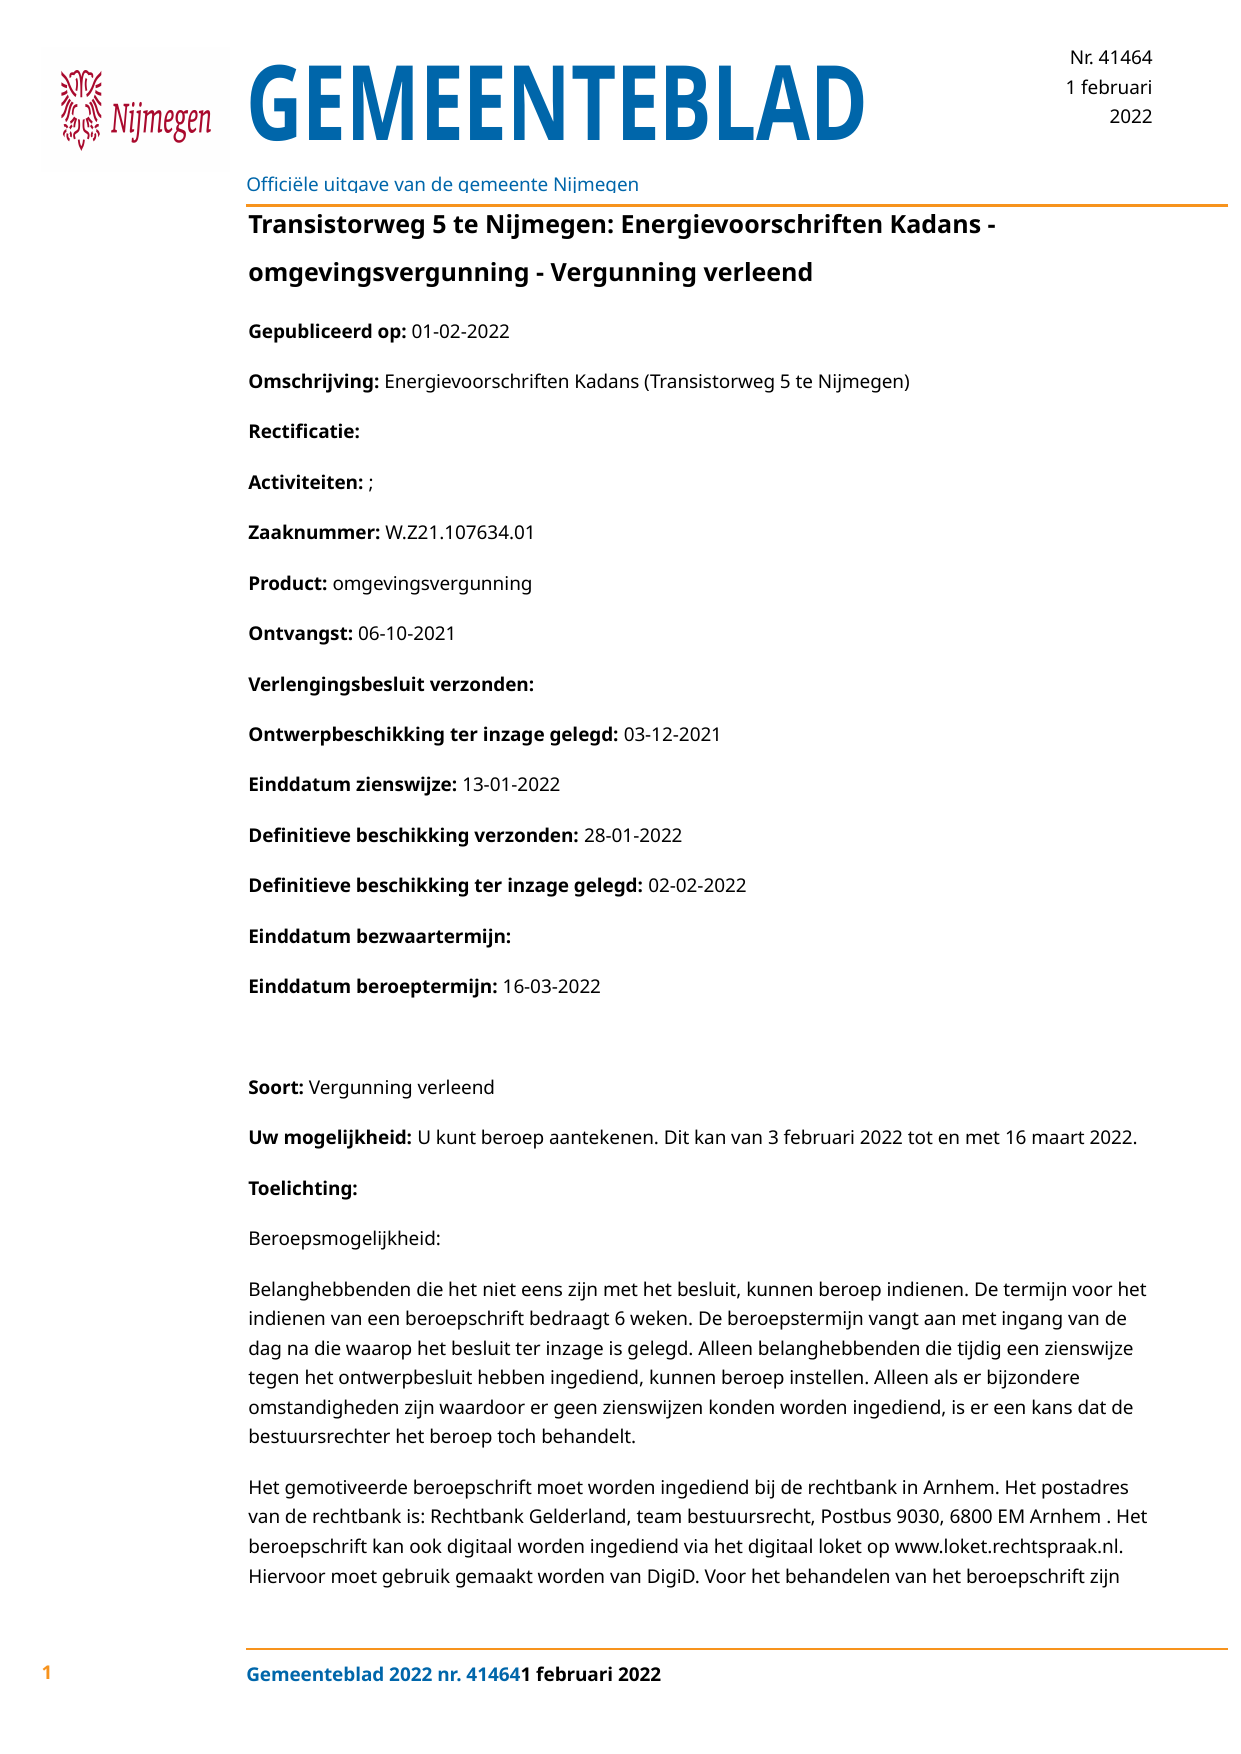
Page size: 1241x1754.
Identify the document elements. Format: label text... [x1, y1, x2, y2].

text Omschrijving: Energievoorschriften Kadans (Transistorweg 5 te Nijmegen) [248, 368, 1152, 394]
text Verlengingsbesluit verzonden: [248, 671, 1152, 697]
text Toelichting: [248, 1175, 1152, 1201]
text Gepubliceerd op: 01-02-2022 [248, 318, 1152, 344]
text Product: omgevingsvergunning [248, 570, 1152, 596]
picture [41, 47, 231, 172]
text Soort: Vergunning verleend [248, 1074, 1152, 1100]
text Definitieve beschikking verzonden: 28-01-2022 [248, 822, 1152, 848]
text Belanghebbenden die het niet eens zijn met het besluit, kunnen beroep indienen. De termijn voor het indienen van een beroepschrift bedraagt 6 weken. De beroepstermijn vangt aan met ingang van de dag na die waarop het besluit ter inzage is gelegd. Alleen belanghebbenden die tijdig een zienswijze tegen het ontwerpbesluit hebben ingediend, kunnen beroep instellen. Alleen als er bijzondere omstandigheden zijn waardoor er geen zienswijzen konden worden ingediend, is er een kans dat de bestuursrechter het beroep toch behandelt. [248, 1276, 1152, 1449]
text Einddatum zienswijze: 13-01-2022 [248, 772, 1152, 797]
text Rectificatie: [248, 419, 1152, 444]
text Zaaknummer: W.Z21.107634.01 [248, 519, 1152, 545]
text Activiteiten: ; [248, 469, 1152, 495]
text Uw mogelijkheid: U kunt beroep aantekenen. Dit kan van 3 februari 2022 tot en met 16 maart 2022. [248, 1124, 1152, 1150]
text Beroepsmogelijkheid: [248, 1225, 1152, 1251]
text Het gemotiveerde beroepschrift moet worden ingediend bij de rechtbank in Arnhem. Het postadres van de rechtbank is: Rechtbank Gelderland, team bestuursrecht, Postbus 9030, 6800 EM Arnhem . Het beroepschrift kan ook digitaal worden ingediend via het digitaal loket op www.loket.rechtspraak.nl. Hiervoor moet gebruik gemaakt worden van DigiD. Voor het behandelen van het beroepschrift zijn [248, 1474, 1152, 1589]
text Einddatum beroeptermijn: 16-03-2022 [248, 973, 1152, 999]
text Definitieve beschikking ter inzage gelegd: 02-02-2022 [248, 872, 1152, 898]
text Einddatum bezwaartermijn: [248, 923, 1152, 949]
text Ontwerpbeschikking ter inzage gelegd: 03-12-2021 [248, 721, 1152, 747]
text Ontvangst: 06-10-2021 [248, 620, 1152, 646]
text Transistorweg 5 te Nijmegen: Energievoorschriften Kadans - omgevingsvergunning - Vergunning verleend [248, 207, 1152, 288]
